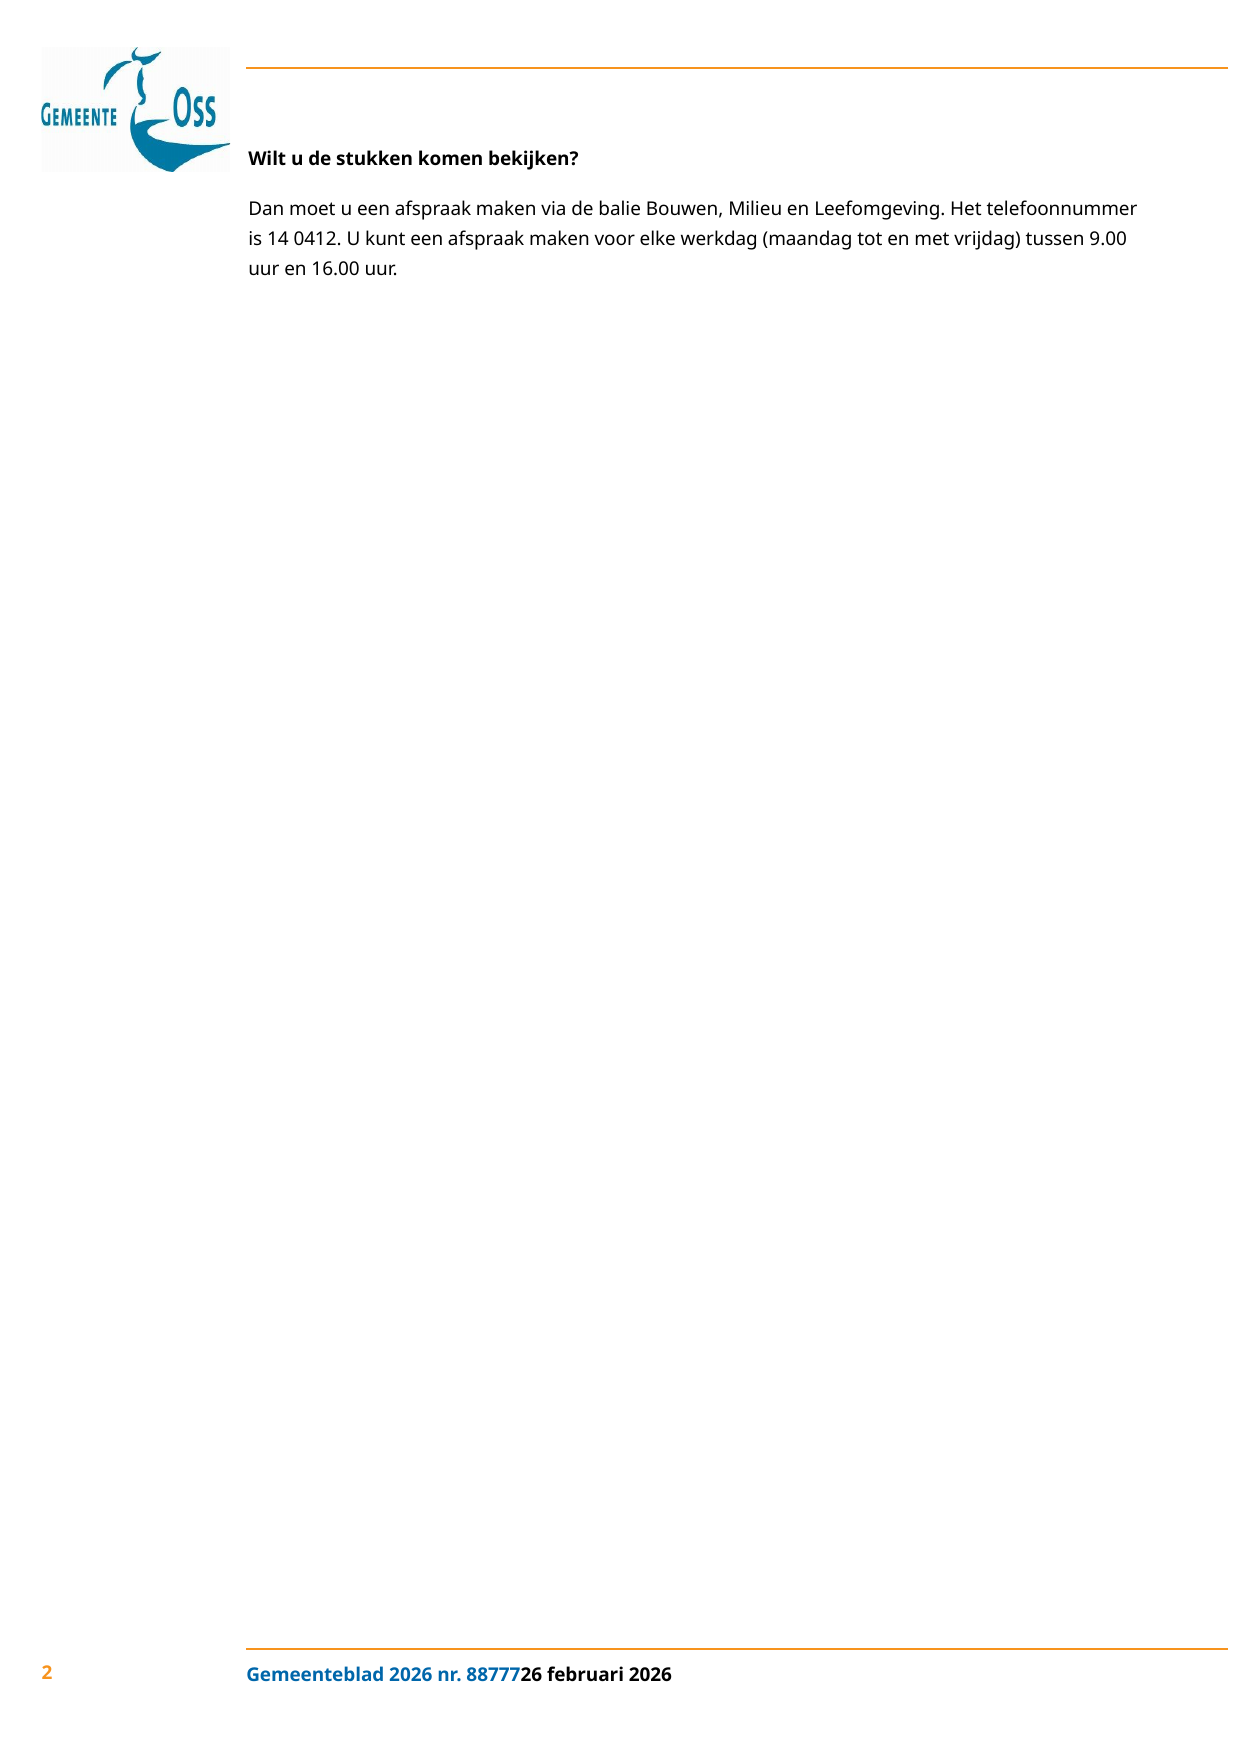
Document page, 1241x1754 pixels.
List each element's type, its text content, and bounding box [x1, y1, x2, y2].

picture [41, 47, 231, 172]
text Wilt u de stukken komen bekijken? [248, 145, 1152, 171]
text Dan moet u een afspraak maken via de balie Bouwen, Milieu en Leefomgeving. Het telefoonnummer is 14 0412. U kunt een afspraak maken voor elke werkdag (maandag tot en met vrijdag) tussen 9.00 uur en 16.00 uur. [248, 196, 1152, 281]
